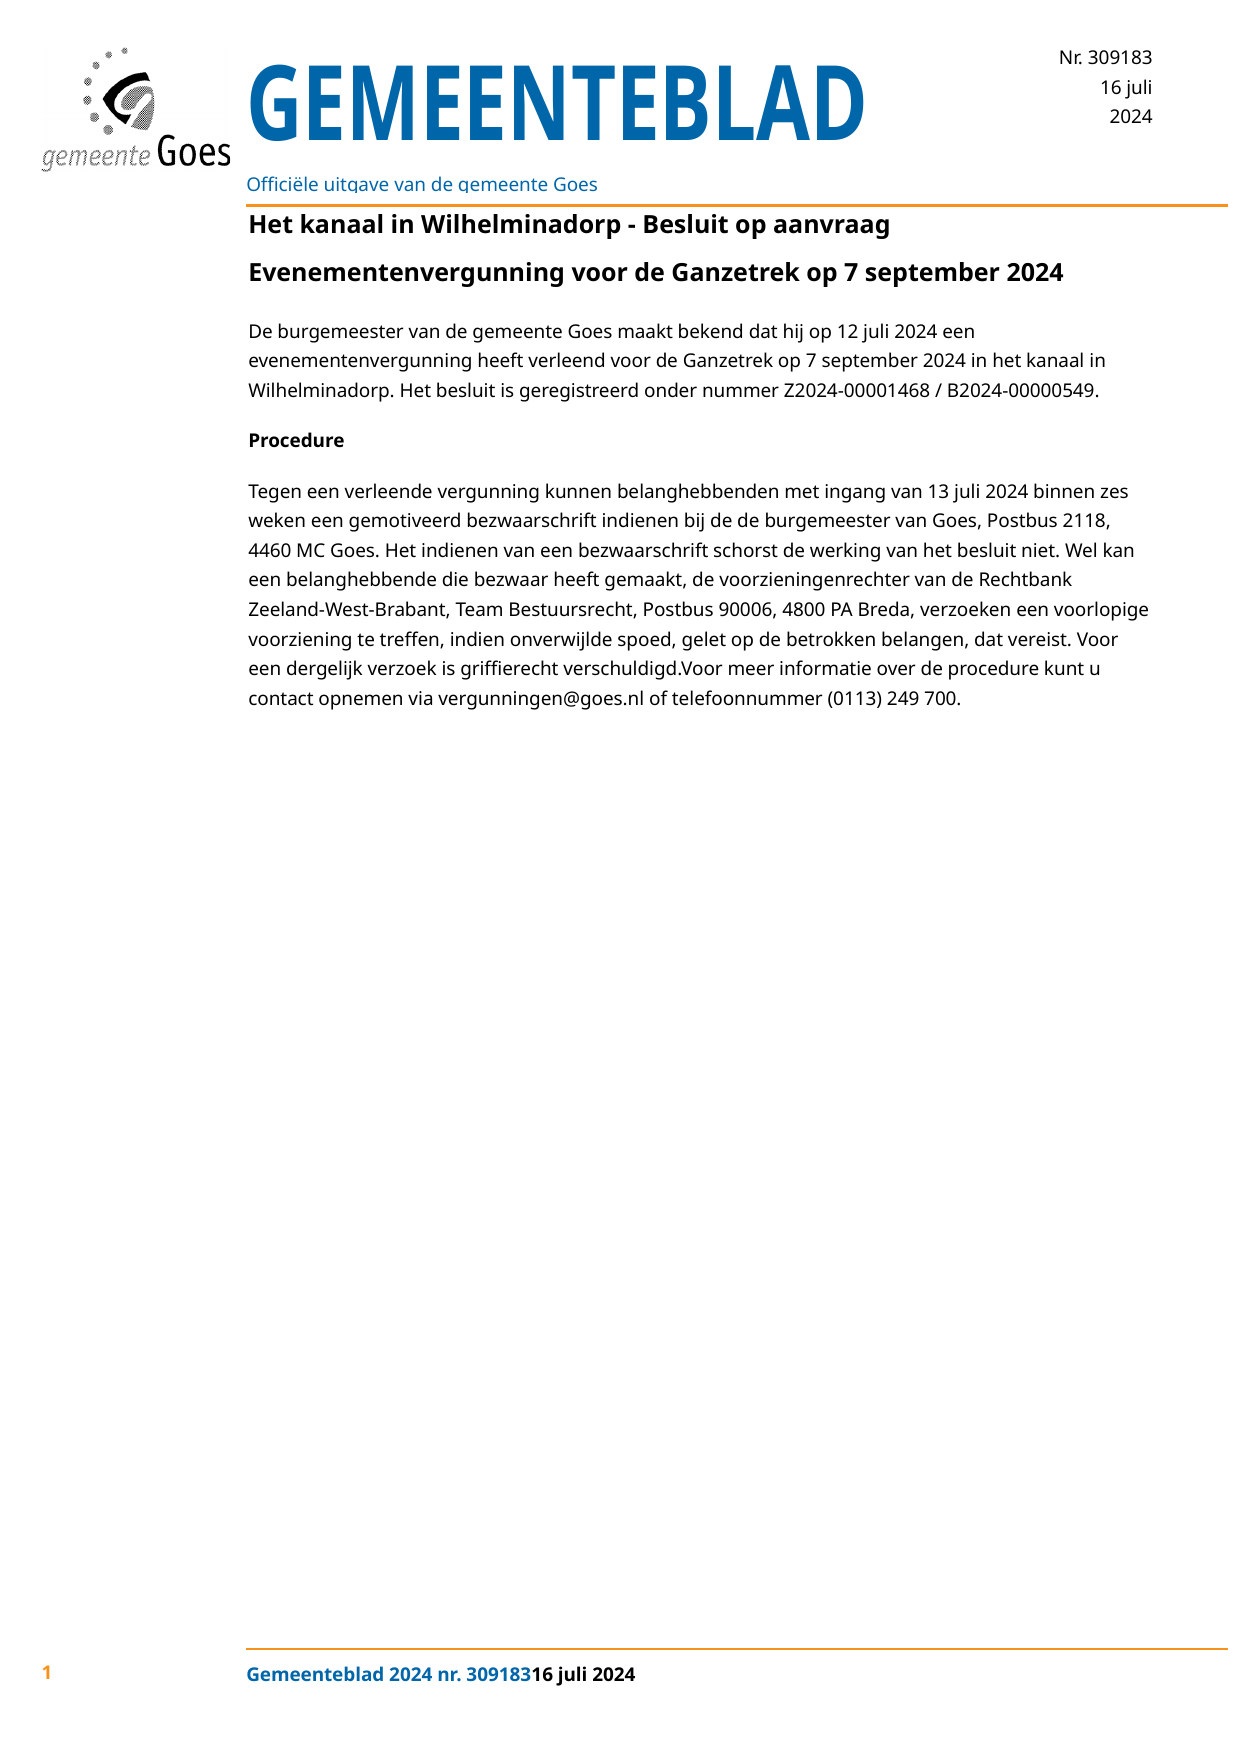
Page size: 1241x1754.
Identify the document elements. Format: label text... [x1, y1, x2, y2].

picture [41, 47, 231, 172]
text Tegen een verleende vergunning kunnen belanghebbenden met ingang van 13 juli 2024 binnen zes weken een gemotiveerd bezwaarschrift indienen bij de de burgemeester van Goes, Postbus 2118, 4460 MC Goes. Het indienen van een bezwaarschrift schorst de werking van het besluit niet. Wel kan een belanghebbende die bezwaar heeft gemaakt, de voorzieningenrechter van de Rechtbank Zeeland-West-Brabant, Team Bestuursrecht, Postbus 90006, 4800 PA Breda, verzoeken een voorlopige voorziening te treffen, indien onverwijlde spoed, gelet op de betrokken belangen, dat vereist. Voor een dergelijk verzoek is griffierecht verschuldigd.Voor meer informatie over de procedure kunt u contact opnemen via vergunningen@goes.nl of telefoonnummer (0113) 249 700. [248, 478, 1152, 711]
text De burgemeester van de gemeente Goes maakt bekend dat hij op 12 juli 2024 een evenementenvergunning heeft verleend voor de Ganzetrek op 7 september 2024 in het kanaal in Wilhelminadorp. Het besluit is geregistreerd onder nummer Z2024-00001468 / B2024-00000549. [248, 318, 1152, 403]
text Procedure [248, 427, 1152, 453]
text Het kanaal in Wilhelminadorp - Besluit op aanvraag Evenementenvergunning voor de Ganzetrek op 7 september 2024 [248, 207, 1152, 288]
